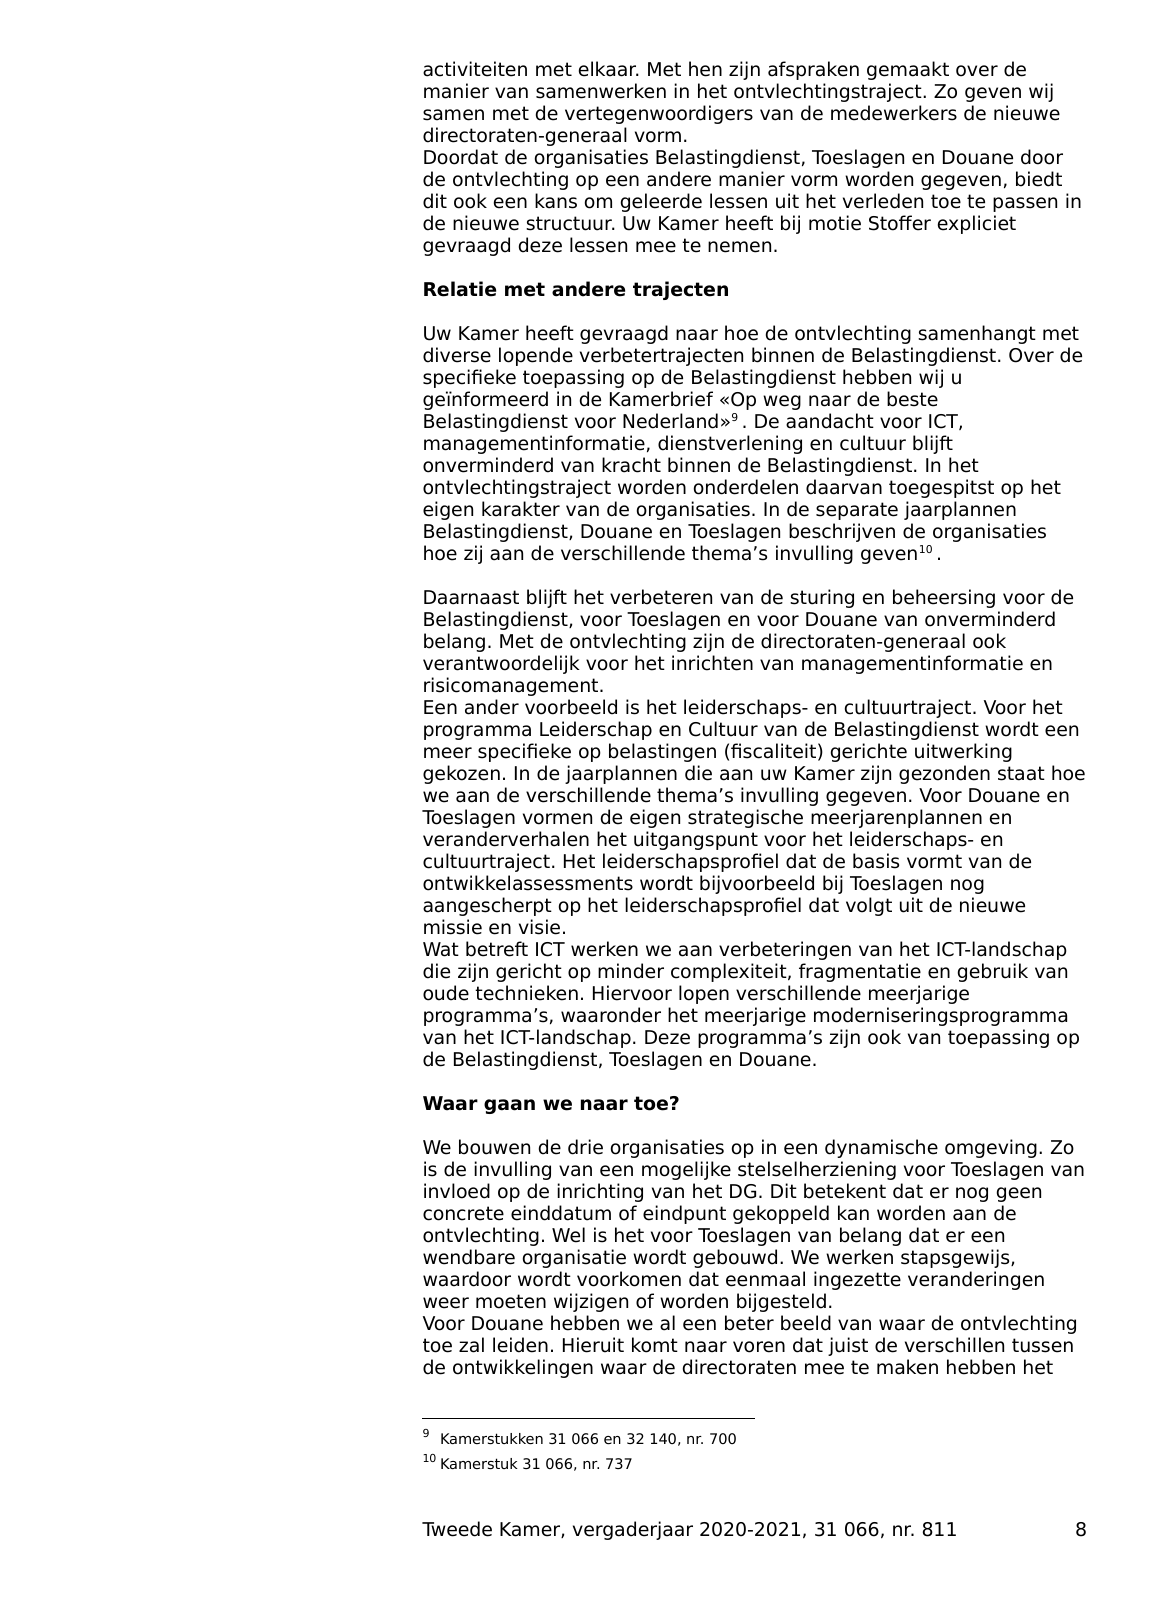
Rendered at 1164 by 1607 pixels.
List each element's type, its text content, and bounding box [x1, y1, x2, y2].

text Kamerstukken 31 066 en 32 140, nr. 700 [422, 1427, 1087, 1449]
subtitle Relatie met andere trajecten [422, 279, 1087, 301]
text Voor Douane hebben we al een beter beeld van waar de ontvlechting toe zal leiden. Hieruit komt naar voren dat juist de verschillen tussen de ontwikkelingen waar de directoraten mee te maken hebben het [422, 1313, 1087, 1379]
text Een ander voorbeeld is het leiderschaps- en cultuurtraject. Voor het programma Leiderschap en Cultuur van de Belastingdienst wordt een meer specifieke op belastingen (fiscaliteit) gerichte uitwerking gekozen. In de jaarplannen die aan uw Kamer zijn gezonden staat hoe we aan de verschillende thema’s invulling gegeven. Voor Douane en Toeslagen vormen de eigen strategische meerjarenplannen en veranderverhalen het uitgangspunt voor het leiderschaps- en cultuurtraject. Het leiderschapsprofiel dat de basis vormt van de ontwikkelassessments wordt bijvoorbeeld bij Toeslagen nog aangescherpt op het leiderschapsprofiel dat volgt uit de nieuwe missie en visie. [422, 697, 1087, 939]
text activiteiten met elkaar. Met hen zijn afspraken gemaakt over de manier van samenwerken in het ontvlechtingstraject. Zo geven wij samen met de vertegenwoordigers van de medewerkers de nieuwe directoraten-generaal vorm. [422, 59, 1087, 147]
text Uw Kamer heeft gevraagd naar hoe de ontvlechting samenhangt met diverse lopende verbetertrajecten binnen de Belastingdienst. Over de specifieke toepassing op de Belastingdienst hebben wij u geïnformeerd in de Kamerbrief «Op weg naar de beste Belastingdienst voor Nederland». De aandacht voor ICT, managementinformatie, dienstverlening en cultuur blijft onverminderd van kracht binnen de Belastingdienst. In het ontvlechtingstraject worden onderdelen daarvan toegespitst op het eigen karakter van de organisaties. In de separate jaarplannen Belastingdienst, Douane en Toeslagen beschrijven de organisaties hoe zij aan de verschillende thema’s invulling geven. [422, 323, 1087, 565]
text We bouwen de drie organisaties op in een dynamische omgeving. Zo is de invulling van een mogelijke stelselherziening voor Toeslagen van invloed op de inrichting van het DG. Dit betekent dat er nog geen concrete einddatum of eindpunt gekoppeld kan worden aan de ontvlechting. Wel is het voor Toeslagen van belang dat er een wendbare organisatie wordt gebouwd. We werken stapsgewijs, waardoor wordt voorkomen dat eenmaal ingezette veranderingen weer moeten wijzigen of worden bijgesteld. [422, 1137, 1087, 1313]
subtitle Waar gaan we naar toe? [422, 1093, 1087, 1115]
text Doordat de organisaties Belastingdienst, Toeslagen en Douane door de ontvlechting op een andere manier vorm worden gegeven, biedt dit ook een kans om geleerde lessen uit het verleden toe te passen in de nieuwe structuur. Uw Kamer heeft bij motie Stoffer expliciet gevraagd deze lessen mee te nemen. [422, 147, 1087, 257]
text Daarnaast blijft het verbeteren van de sturing en beheersing voor de Belastingdienst, voor Toeslagen en voor Douane van onverminderd belang. Met de ontvlechting zijn de directoraten-generaal ook verantwoordelijk voor het inrichten van managementinformatie en risicomanagement. [422, 587, 1087, 697]
text Wat betreft ICT werken we aan verbeteringen van het ICT-landschap die zijn gericht op minder complexiteit, fragmentatie en gebruik van oude technieken. Hiervoor lopen verschillende meerjarige programma’s, waaronder het meerjarige moderniseringsprogramma van het ICT-landschap. Deze programma’s zijn ook van toepassing op de Belastingdienst, Toeslagen en Douane. [422, 939, 1087, 1071]
text Kamerstuk 31 066, nr. 737 [422, 1452, 1087, 1474]
